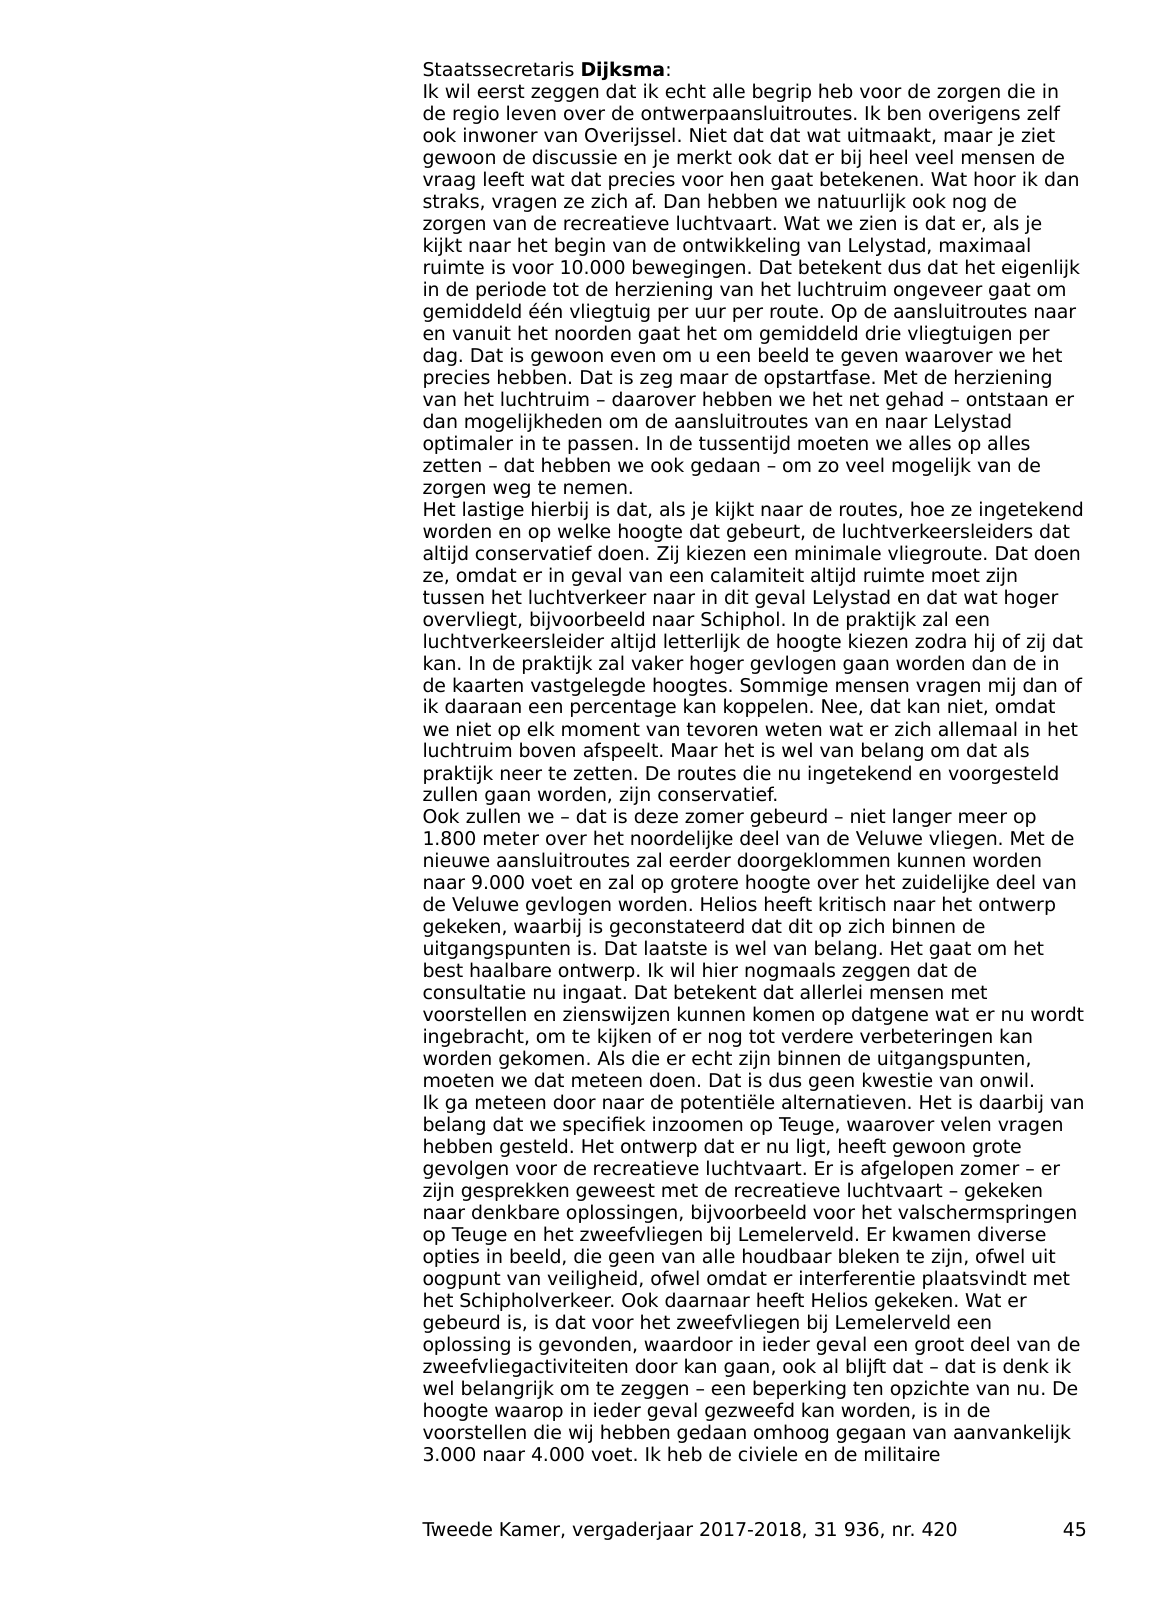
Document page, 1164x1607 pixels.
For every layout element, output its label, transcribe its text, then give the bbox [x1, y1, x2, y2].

text Het lastige hierbij is dat, als je kijkt naar de routes, hoe ze ingetekend worden en op welke hoogte dat gebeurt, de luchtverkeersleiders dat altijd conservatief doen. Zij kiezen een minimale vliegroute. Dat doen ze, omdat er in geval van een calamiteit altijd ruimte moet zijn tussen het luchtverkeer naar in dit geval Lelystad en dat wat hoger overvliegt, bijvoorbeeld naar Schiphol. In de praktijk zal een luchtverkeersleider altijd letterlijk de hoogte kiezen zodra hij of zij dat kan. In de praktijk zal vaker hoger gevlogen gaan worden dan de in de kaarten vastgelegde hoogtes. Sommige mensen vragen mij dan of ik daaraan een percentage kan koppelen. Nee, dat kan niet, omdat we niet op elk moment van tevoren weten wat er zich allemaal in het luchtruim boven afspeelt. Maar het is wel van belang om dat als praktijk neer te zetten. De routes die nu ingetekend en voorgesteld zullen gaan worden, zijn conservatief. [422, 499, 1087, 806]
text Ik ga meteen door naar de potentiële alternatieven. Het is daarbij van belang dat we specifiek inzoomen op Teuge, waarover velen vragen hebben gesteld. Het ontwerp dat er nu ligt, heeft gewoon grote gevolgen voor de recreatieve luchtvaart. Er is afgelopen zomer – er zijn gesprekken geweest met de recreatieve luchtvaart – gekeken naar denkbare oplossingen, bijvoorbeeld voor het valschermspringen op Teuge en het zweefvliegen bij Lemelerveld. Er kwamen diverse opties in beeld, die geen van alle houdbaar bleken te zijn, ofwel uit oogpunt van veiligheid, ofwel omdat er interferentie plaatsvindt met het Schipholverkeer. Ook daarnaar heeft Helios gekeken. Wat er gebeurd is, is dat voor het zweefvliegen bij Lemelerveld een oplossing is gevonden, waardoor in ieder geval een groot deel van de zweefvliegactiviteiten door kan gaan, ook al blijft dat – dat is denk ik wel belangrijk om te zeggen – een beperking ten opzichte van nu. De hoogte waarop in ieder geval gezweefd kan worden, is in de voorstellen die wij hebben gedaan omhoog gegaan van aanvankelijk 3.000 naar 4.000 voet. Ik heb de civiele en de militaire [422, 1092, 1087, 1466]
text Ook zullen we – dat is deze zomer gebeurd – niet langer meer op 1.800 meter over het noordelijke deel van de Veluwe vliegen. Met de nieuwe aansluitroutes zal eerder doorgeklommen kunnen worden naar 9.000 voet en zal op grotere hoogte over het zuidelijke deel van de Veluwe gevlogen worden. Helios heeft kritisch naar het ontwerp gekeken, waarbij is geconstateerd dat dit op zich binnen de uitgangspunten is. Dat laatste is wel van belang. Het gaat om het best haalbare ontwerp. Ik wil hier nogmaals zeggen dat de consultatie nu ingaat. Dat betekent dat allerlei mensen met voorstellen en zienswijzen kunnen komen op datgene wat er nu wordt ingebracht, om te kijken of er nog tot verdere verbeteringen kan worden gekomen. Als die er echt zijn binnen de uitgangspunten, moeten we dat meteen doen. Dat is dus geen kwestie van onwil. [422, 806, 1087, 1092]
text Staatssecretaris Dijksma: [422, 59, 1087, 81]
text Ik wil eerst zeggen dat ik echt alle begrip heb voor de zorgen die in de regio leven over de ontwerpaansluitroutes. Ik ben overigens zelf ook inwoner van Overijssel. Niet dat dat wat uitmaakt, maar je ziet gewoon de discussie en je merkt ook dat er bij heel veel mensen de vraag leeft wat dat precies voor hen gaat betekenen. Wat hoor ik dan straks, vragen ze zich af. Dan hebben we natuurlijk ook nog de zorgen van de recreatieve luchtvaart. Wat we zien is dat er, als je kijkt naar het begin van de ontwikkeling van Lelystad, maximaal ruimte is voor 10.000 bewegingen. Dat betekent dus dat het eigenlijk in de periode tot de herziening van het luchtruim ongeveer gaat om gemiddeld één vliegtuig per uur per route. Op de aansluitroutes naar en vanuit het noorden gaat het om gemiddeld drie vliegtuigen per dag. Dat is gewoon even om u een beeld te geven waarover we het precies hebben. Dat is zeg maar de opstartfase. Met de herziening van het luchtruim – daarover hebben we het net gehad – ontstaan er dan mogelijkheden om de aansluitroutes van en naar Lelystad optimaler in te passen. In de tussentijd moeten we alles op alles zetten – dat hebben we ook gedaan – om zo veel mogelijk van de zorgen weg te nemen. [422, 81, 1087, 499]
